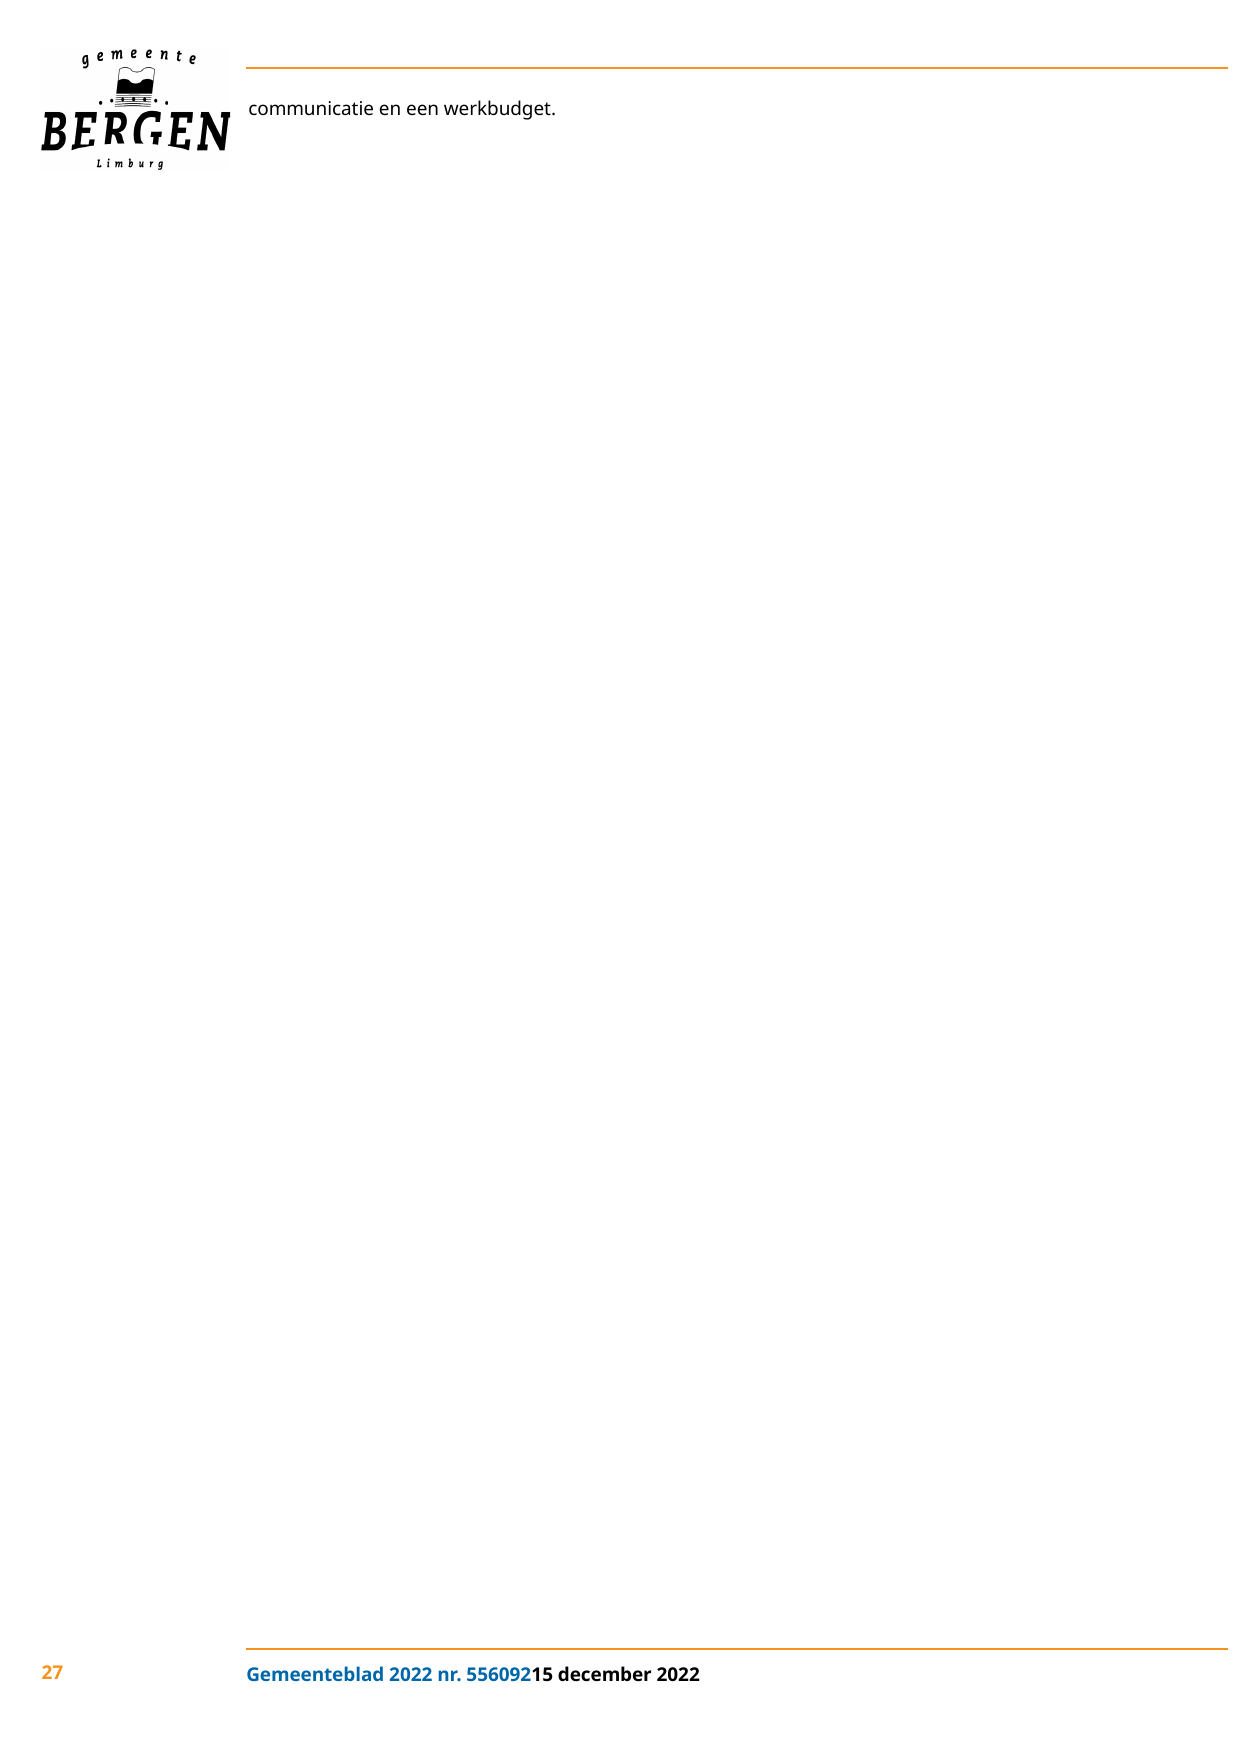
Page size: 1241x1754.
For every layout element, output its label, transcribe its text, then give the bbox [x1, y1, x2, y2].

text communicatie en een werkbudget. [248, 95, 1152, 121]
picture [41, 47, 231, 172]
